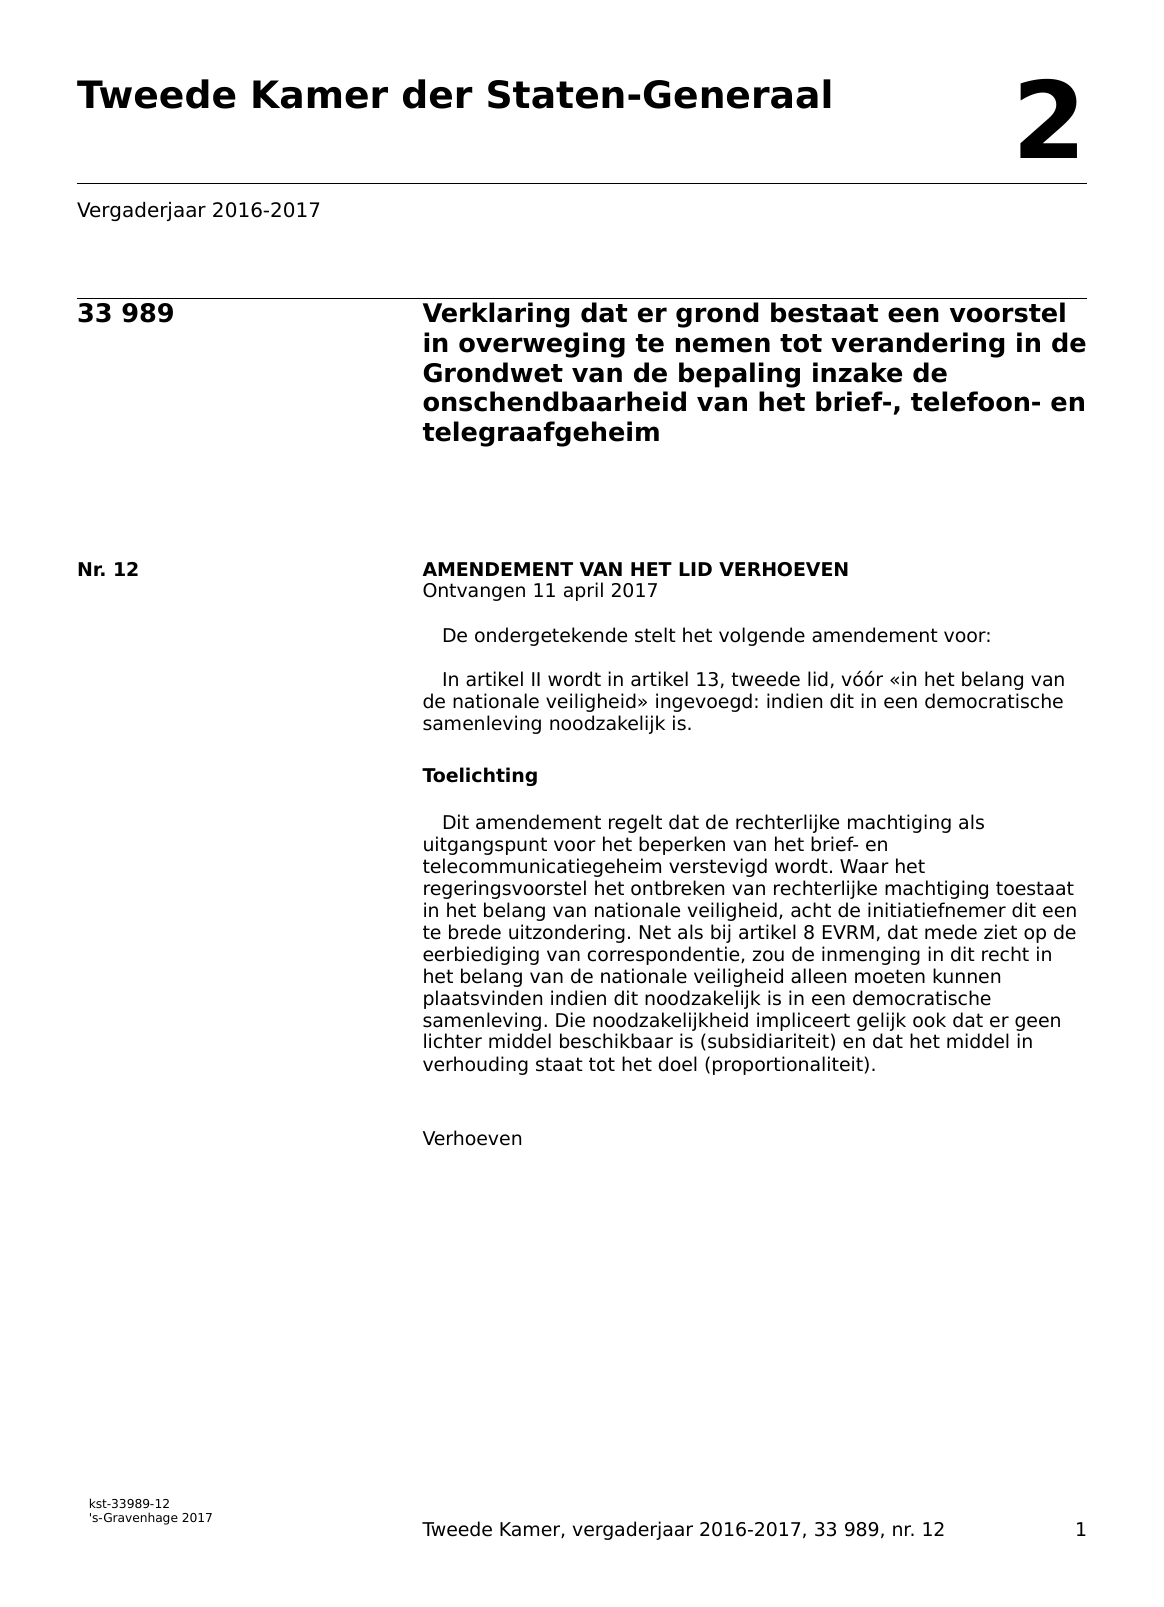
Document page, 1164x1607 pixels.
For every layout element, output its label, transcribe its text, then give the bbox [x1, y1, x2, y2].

subtitle Toelichting [422, 765, 1087, 787]
text Ontvangen 11 april 2017 [422, 580, 1087, 602]
table_header 2 [886, 59, 1087, 183]
table_header Tweede Kamer der Staten-Generaal [77, 59, 886, 183]
text Dit amendement regelt dat de rechterlijke machtiging als uitgangspunt voor het beperken van het brief- en telecommunicatiegeheim verstevigd wordt. Waar het regeringsvoorstel het ontbreken van rechterlijke machtiging toestaat in het belang van nationale veiligheid, acht de initiatiefnemer dit een te brede uitzondering. Net als bij artikel 8 EVRM, dat mede ziet op de eerbiediging van correspondentie, zou de inmenging in dit recht in het belang van de nationale veiligheid alleen moeten kunnen plaatsvinden indien dit noodzakelijk is in een democratische samenleving. Die noodzakelijkheid impliceert gelijk ook dat er geen lichter middel beschikbaar is (subsidiariteit) en dat het middel in verhouding staat tot het doel (proportionaliteit). [422, 812, 1087, 1075]
text In artikel II wordt in artikel 13, tweede lid, vóór «in het belang van de nationale veiligheid» ingevoegd: indien dit in een democratische samenleving noodzakelijk is. [422, 669, 1087, 735]
table_cell Vergaderjaar 2016-2017 [77, 184, 1087, 298]
text Verhoeven [422, 1105, 1087, 1149]
text De ondergetekende stelt het volgende amendement voor: [422, 624, 1087, 647]
subtitle Nr. 12 AMENDEMENT VAN HET LID VERHOEVEN [77, 558, 1087, 580]
text kst-33989-12 [88, 1497, 323, 1511]
text 's-Gravenhage 2017 [88, 1511, 323, 1525]
subtitle 33 989 Verklaring dat er grond bestaat een voorstel in overweging te nemen tot verandering in de Grondwet van de bepaling inzake de onschendbaarheid van het brief-, telefoon- en telegraafgeheim [77, 299, 1087, 447]
